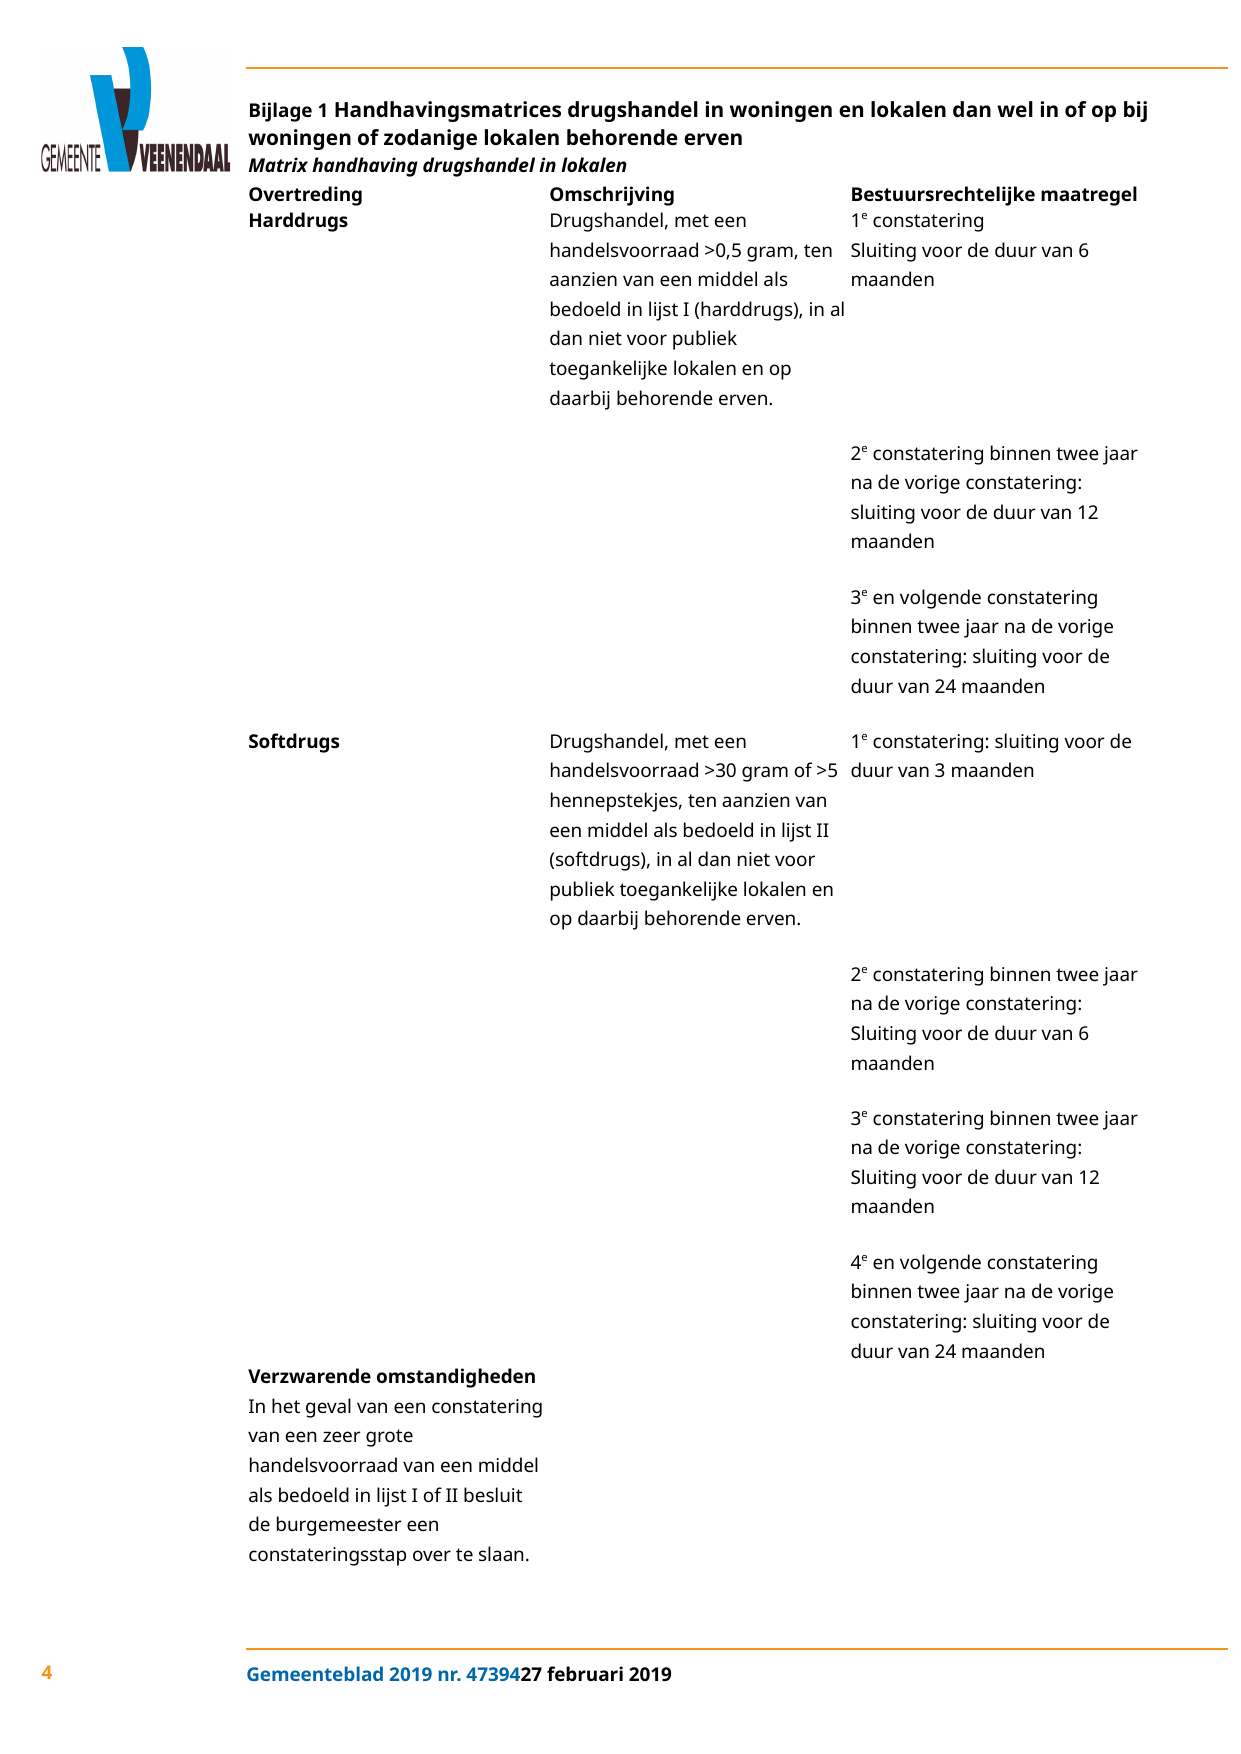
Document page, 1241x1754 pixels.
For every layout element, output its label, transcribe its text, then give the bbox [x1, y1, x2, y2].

table_cell [549, 1249, 850, 1363]
table_cell Drugshandel, met een handelsvoorraad >30 gram of >5 hennepstekjes, ten aanzien van een middel als bedoeld in lijst II (softdrugs), in al dan niet voor publiek toegankelijke lokalen en op daarbij behorende erven. [549, 728, 850, 961]
table_header Overtreding [248, 181, 549, 207]
picture [123, 47, 231, 172]
table_cell [549, 584, 850, 728]
table_cell 2e constatering binnen twee jaar na de vorige constatering: Sluiting voor de duur van 6 maanden [850, 961, 1152, 1105]
table_header Bestuursrechtelijke maatregel [850, 181, 1152, 207]
table_cell [549, 961, 850, 1105]
text Bijlage 1 Handhavingsmatrices drugshandel in woningen en lokalen dan wel in of op bij woningen of zodanige lokalen behorende erven [248, 95, 1152, 152]
table_cell 2e constatering binnen twee jaar na de vorige constatering: sluiting voor de duur van 12 maanden [850, 440, 1152, 584]
table_cell Verzwarende omstandigheden In het geval van een constatering van een zeer grote handelsvoorraad van een middel als bedoeld in lijst I of II besluit de burgemeester een constateringsstap over te slaan. [248, 1364, 549, 1567]
table_cell [248, 440, 549, 584]
table_cell 3e en volgende constatering binnen twee jaar na de vorige constatering: sluiting voor de duur van 24 maanden [850, 584, 1152, 728]
table_cell [248, 1105, 549, 1249]
table_cell [248, 961, 549, 1105]
table_cell 4e en volgende constatering binnen twee jaar na de vorige constatering: sluiting voor de duur van 24 maanden [850, 1249, 1152, 1363]
table_cell [248, 584, 549, 728]
text Matrix handhaving drugshandel in lokalen [248, 152, 1152, 177]
table_cell Harddrugs [248, 207, 549, 440]
picture [41, 47, 130, 172]
table_cell 1e constatering Sluiting voor de duur van 6 maanden [850, 207, 1152, 440]
table_cell Softdrugs [248, 728, 549, 961]
table_header Omschrijving [549, 181, 850, 207]
table_cell 1e constatering: sluiting voor de duur van 3 maanden [850, 728, 1152, 961]
table_cell [549, 440, 850, 584]
table_cell [549, 1105, 850, 1249]
table_cell [248, 1249, 549, 1363]
table_cell 3e constatering binnen twee jaar na de vorige constatering: Sluiting voor de duur van 12 maanden [850, 1105, 1152, 1249]
table_cell Drugshandel, met een handelsvoorraad >0,5 gram, ten aanzien van een middel als bedoeld in lijst I (harddrugs), in al dan niet voor publiek toegankelijke lokalen en op daarbij behorende erven. [549, 207, 850, 440]
